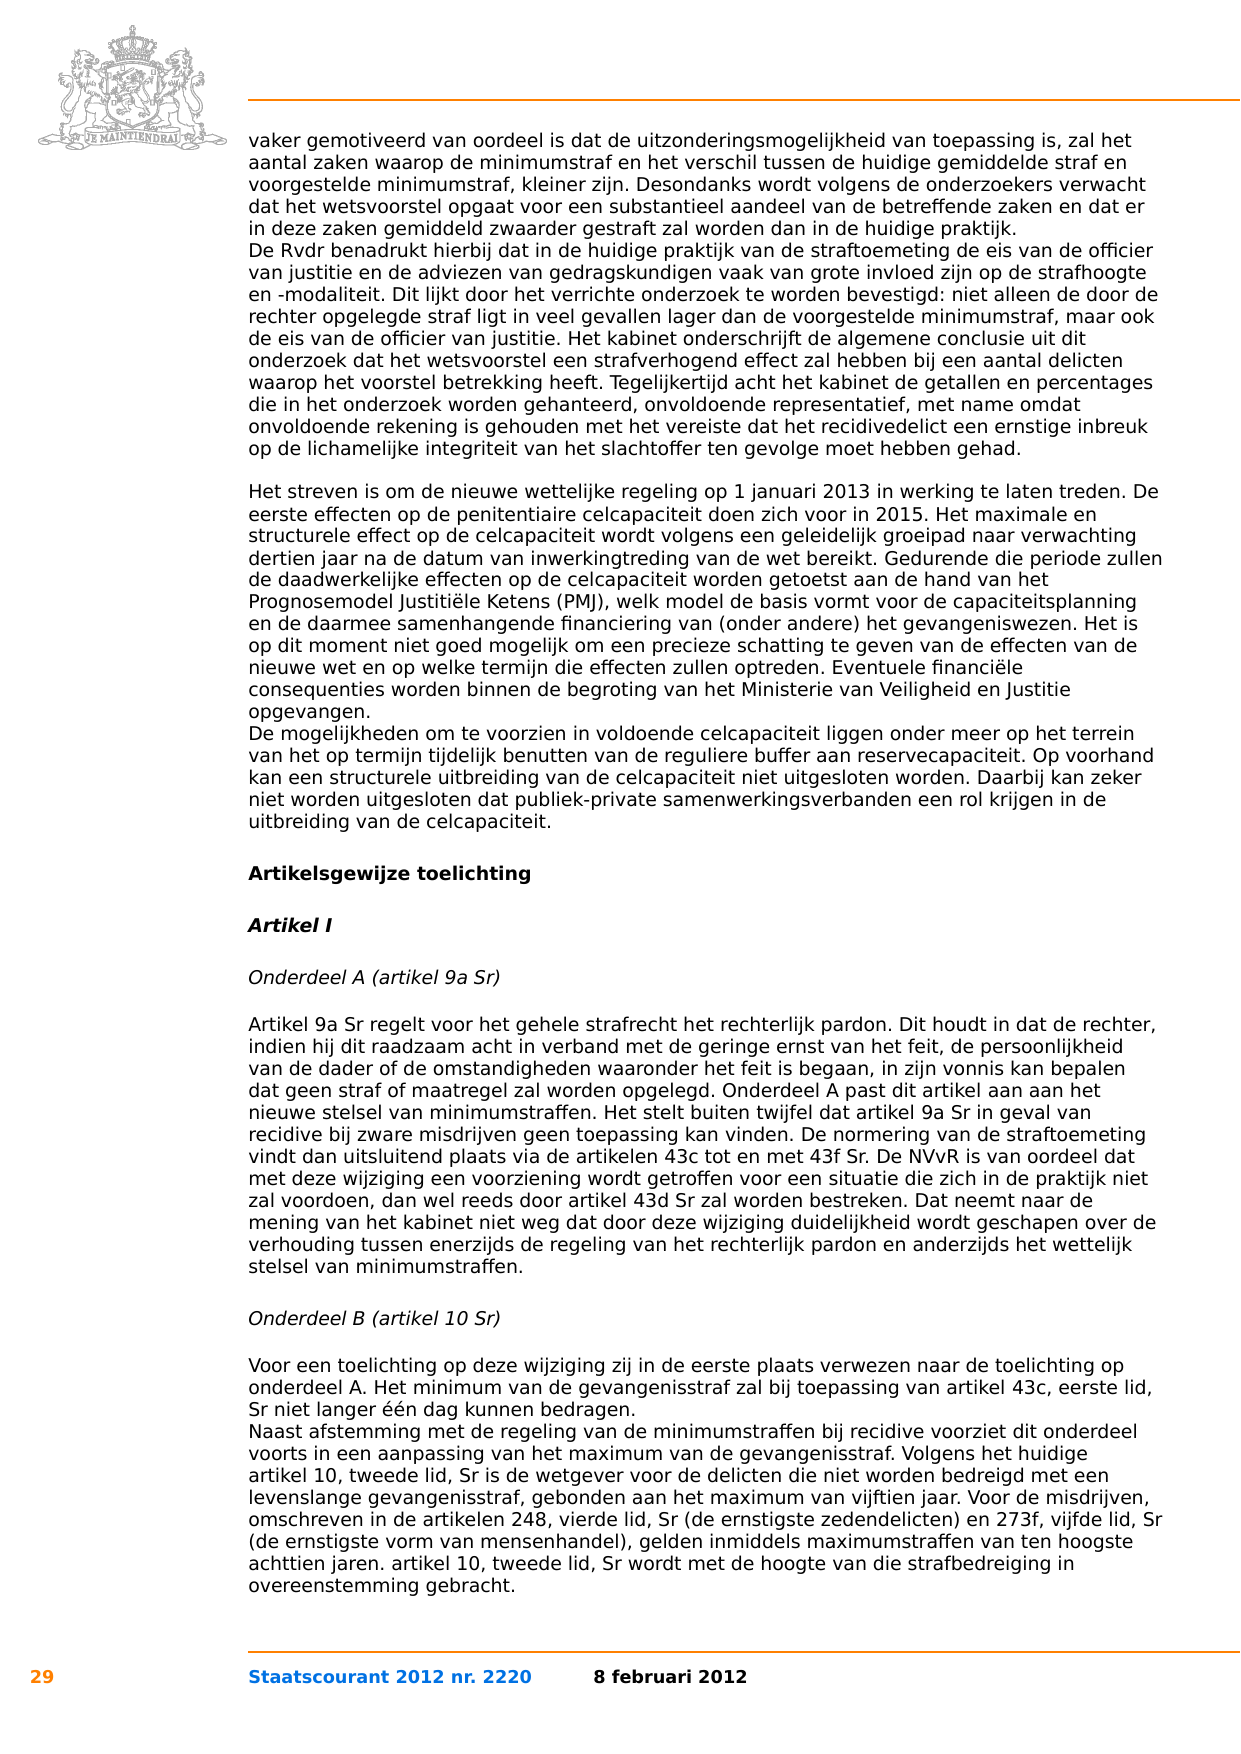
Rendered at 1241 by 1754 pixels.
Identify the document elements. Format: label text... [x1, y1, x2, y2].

picture [38, 25, 227, 150]
subtitle Onderdeel A (artikel 9a Sr) [248, 967, 1163, 989]
text Voor een toelichting op deze wijziging zij in de eerste plaats verwezen naar de toelichting op onderdeel A. Het minimum van de gevangenisstraf zal bij toepassing van artikel 43c, eerste lid, Sr niet langer één dag kunnen bedragen. [248, 1355, 1163, 1421]
text De Rvdr benadrukt hierbij dat in de huidige praktijk van de straftoemeting de eis van de officier van justitie en de adviezen van gedragskundigen vaak van grote invloed zijn op de strafhoogte en -modaliteit. Dit lijkt door het verrichte onderzoek te worden bevestigd: niet alleen de door de rechter opgelegde straf ligt in veel gevallen lager dan de voorgestelde minimumstraf, maar ook de eis van de officier van justitie. Het kabinet onderschrijft de algemene conclusie uit dit onderzoek dat het wetsvoorstel een strafverhogend effect zal hebben bij een aantal delicten waarop het voorstel betrekking heeft. Tegelijkertijd acht het kabinet de getallen en percentages die in het onderzoek worden gehanteerd, onvoldoende representatief, met name omdat onvoldoende rekening is gehouden met het vereiste dat het recidivedelict een ernstige inbreuk op de lichamelijke integriteit van het slachtoffer ten gevolge moet hebben gehad. [248, 240, 1163, 459]
subtitle Artikel I [248, 915, 1163, 937]
subtitle Onderdeel B (artikel 10 Sr) [248, 1308, 1163, 1330]
text Het streven is om de nieuwe wettelijke regeling op 1 januari 2013 in werking te laten treden. De eerste effecten op de penitentiaire celcapaciteit doen zich voor in 2015. Het maximale en structurele effect op de celcapaciteit wordt volgens een geleidelijk groeipad naar verwachting dertien jaar na de datum van inwerkingtreding van de wet bereikt. Gedurende die periode zullen de daadwerkelijke effecten op de celcapaciteit worden getoetst aan de hand van het Prognosemodel Justitiële Ketens (PMJ), welk model de basis vormt voor de capaciteitsplanning en de daarmee samenhangende financiering van (onder andere) het gevangeniswezen. Het is op dit moment niet goed mogelijk om een precieze schatting te geven van de effecten van de nieuwe wet en op welke termijn die effecten zullen optreden. Eventuele financiële consequenties worden binnen de begroting van het Ministerie van Veiligheid en Justitie opgevangen. [248, 481, 1163, 723]
text vaker gemotiveerd van oordeel is dat de uitzonderingsmogelijkheid van toepassing is, zal het aantal zaken waarop de minimumstraf en het verschil tussen de huidige gemiddelde straf en voorgestelde minimumstraf, kleiner zijn. Desondanks wordt volgens de onderzoekers verwacht dat het wetsvoorstel opgaat voor een substantieel aandeel van de betreffende zaken en dat er in deze zaken gemiddeld zwaarder gestraft zal worden dan in de huidige praktijk. [248, 130, 1163, 240]
text Naast afstemming met de regeling van de minimumstraffen bij recidive voorziet dit onderdeel voorts in een aanpassing van het maximum van de gevangenisstraf. Volgens het huidige artikel 10, tweede lid, Sr is de wetgever voor de delicten die niet worden bedreigd met een levenslange gevangenisstraf, gebonden aan het maximum van vijftien jaar. Voor de misdrijven, omschreven in de artikelen 248, vierde lid, Sr (de ernstigste zedendelicten) en 273f, vijfde lid, Sr (de ernstigste vorm van mensenhandel), gelden inmiddels maximumstraffen van ten hoogste achttien jaren. artikel 10, tweede lid, Sr wordt met de hoogte van die strafbedreiging in overeenstemming gebracht. [248, 1421, 1163, 1597]
text De mogelijkheden om te voorzien in voldoende celcapaciteit liggen onder meer op het terrein van het op termijn tijdelijk benutten van de reguliere buffer aan reservecapaciteit. Op voorhand kan een structurele uitbreiding van de celcapaciteit niet uitgesloten worden. Daarbij kan zeker niet worden uitgesloten dat publiek-private samenwerkingsverbanden een rol krijgen in de uitbreiding van de celcapaciteit. [248, 723, 1163, 833]
subtitle Artikelsgewijze toelichting [248, 863, 1163, 885]
text Artikel 9a Sr regelt voor het gehele strafrecht het rechterlijk pardon. Dit houdt in dat de rechter, indien hij dit raadzaam acht in verband met de geringe ernst van het feit, de persoonlijkheid van de dader of de omstandigheden waaronder het feit is begaan, in zijn vonnis kan bepalen dat geen straf of maatregel zal worden opgelegd. Onderdeel A past dit artikel aan aan het nieuwe stelsel van minimumstraffen. Het stelt buiten twijfel dat artikel 9a Sr in geval van recidive bij zware misdrijven geen toepassing kan vinden. De normering van de straftoemeting vindt dan uitsluitend plaats via de artikelen 43c tot en met 43f Sr. De NVvR is van oordeel dat met deze wijziging een voorziening wordt getroffen voor een situatie die zich in de praktijk niet zal voordoen, dan wel reeds door artikel 43d Sr zal worden bestreken. Dat neemt naar de mening van het kabinet niet weg dat door deze wijziging duidelijkheid wordt geschapen over de verhouding tussen enerzijds de regeling van het rechterlijk pardon en anderzijds het wettelijk stelsel van minimumstraffen. [248, 1014, 1163, 1278]
